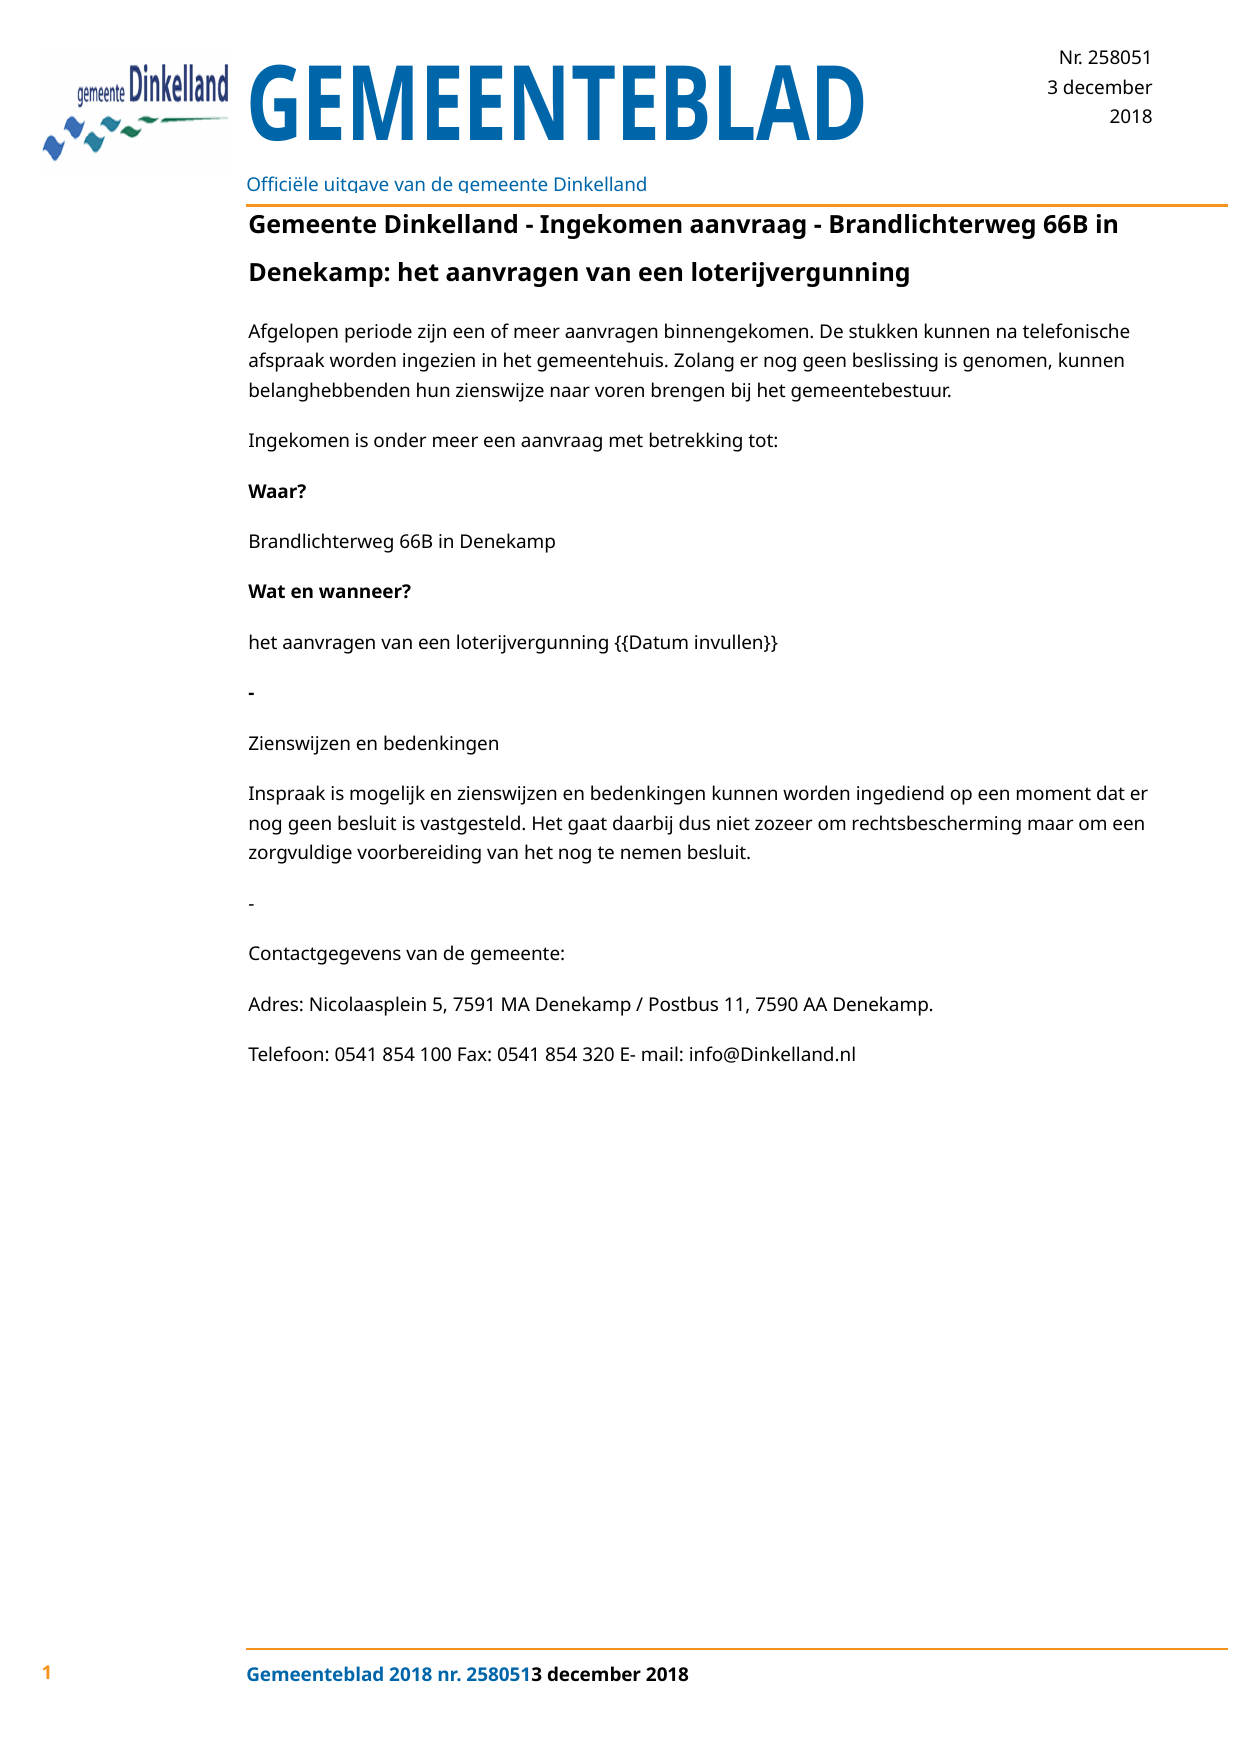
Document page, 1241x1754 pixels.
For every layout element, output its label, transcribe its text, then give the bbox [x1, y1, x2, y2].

text - [248, 679, 1152, 705]
text Adres: Nicolaasplein 5, 7591 MA Denekamp / Postbus 11, 7590 AA Denekamp. [248, 991, 1152, 1017]
text Zienswijzen en bedenkingen [248, 730, 1152, 756]
text - [248, 890, 1152, 916]
text Gemeente Dinkelland - Ingekomen aanvraag - Brandlichterweg 66B in Denekamp: het aanvragen van een loterijvergunning [248, 207, 1152, 288]
text Brandlichterweg 66B in Denekamp [248, 528, 1152, 554]
text Afgelopen periode zijn een of meer aanvragen binnengekomen. De stukken kunnen na telefonische afspraak worden ingezien in het gemeentehuis. Zolang er nog geen beslissing is genomen, kunnen belanghebbenden hun zienswijze naar voren brengen bij het gemeentebestuur. [248, 318, 1152, 403]
text Telefoon: 0541 854 100 Fax: 0541 854 320 E- mail: info@Dinkelland.nl [248, 1041, 1152, 1067]
text het aanvragen van een loterijvergunning {{Datum invullen}} [248, 629, 1152, 655]
text Contactgegevens van de gemeente: [248, 940, 1152, 966]
text Inspraak is mogelijk en zienswijzen en bedenkingen kunnen worden ingediend op een moment dat er nog geen besluit is vastgesteld. Het gaat daarbij dus niet zozeer om rechtsbescherming maar om een zorgvuldige voorbereiding van het nog te nemen besluit. [248, 780, 1152, 865]
text Ingekomen is onder meer een aanvraag met betrekking tot: [248, 427, 1152, 453]
text Waar? [248, 478, 1152, 504]
picture [41, 47, 231, 172]
text Wat en wanneer? [248, 579, 1152, 604]
